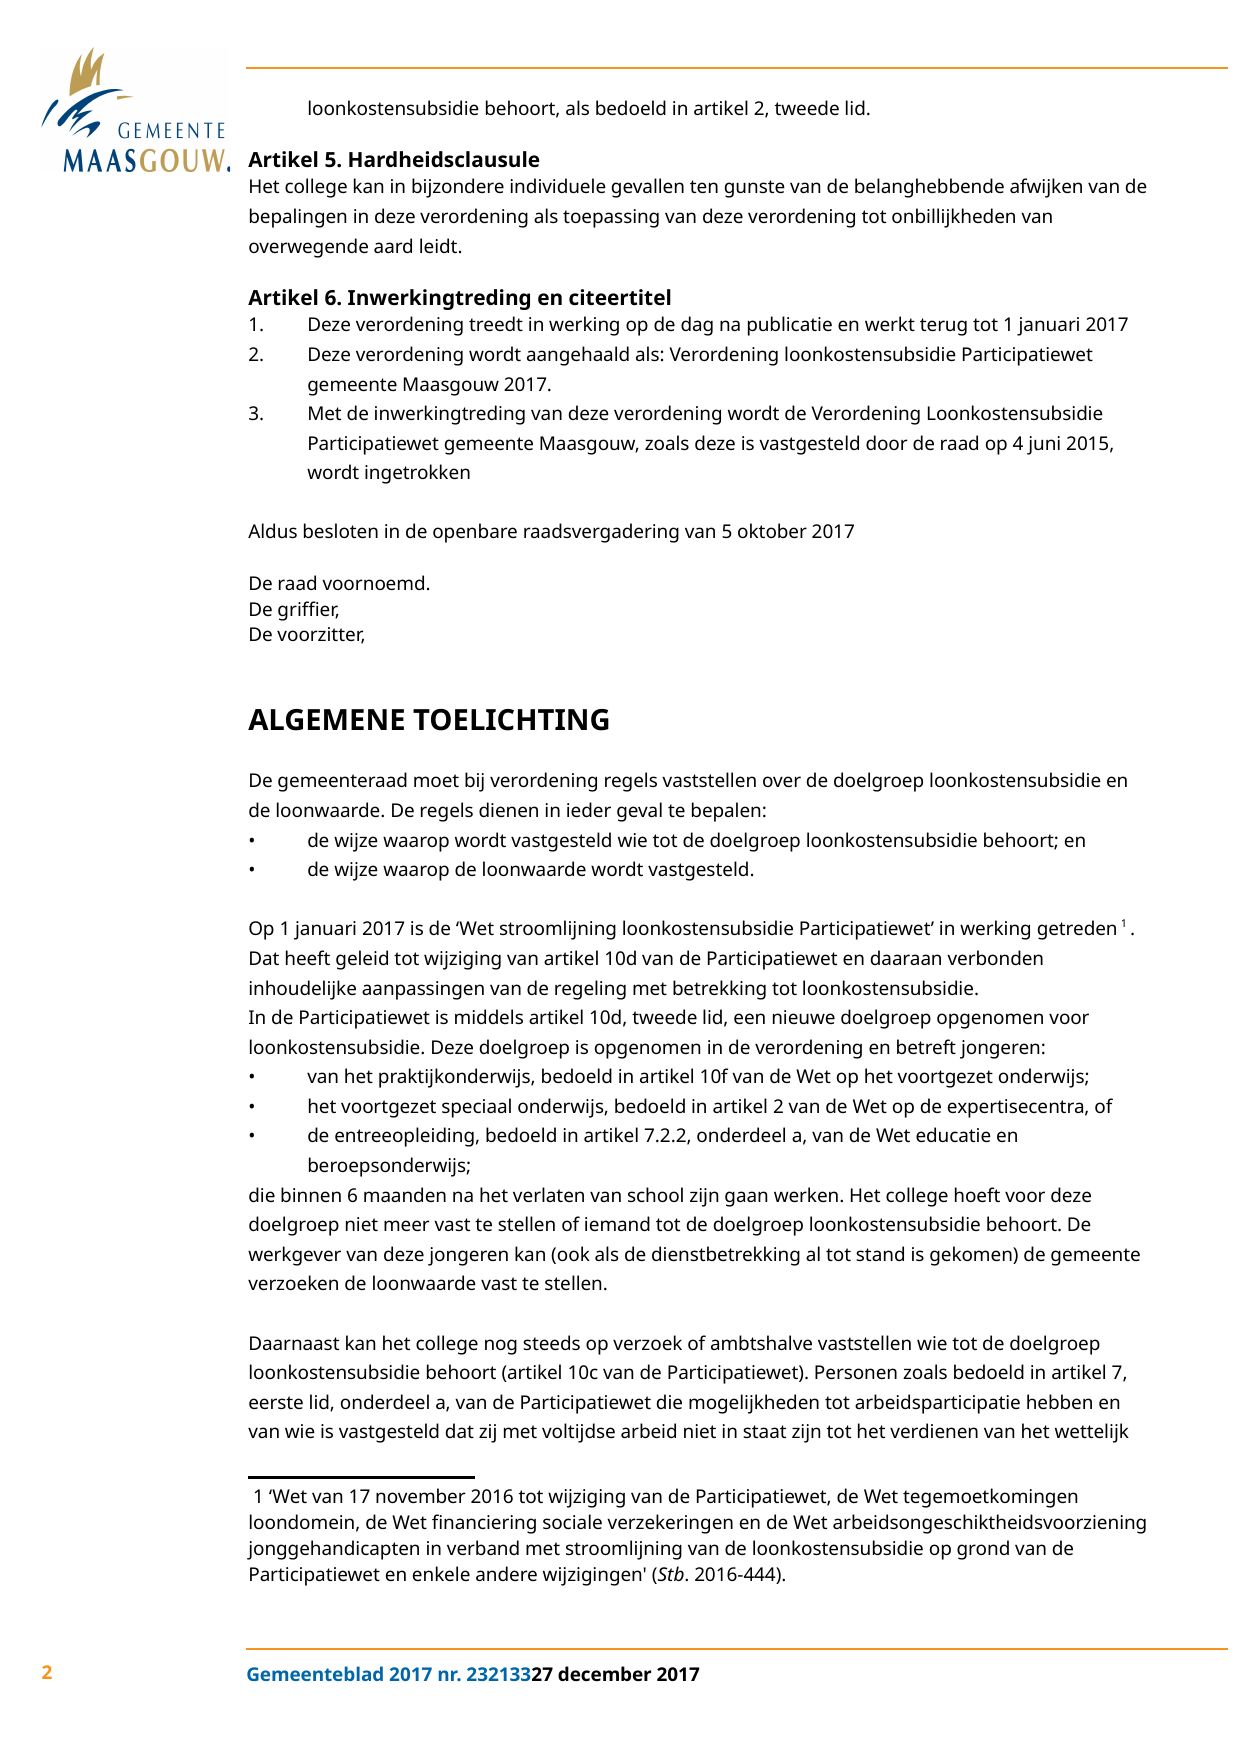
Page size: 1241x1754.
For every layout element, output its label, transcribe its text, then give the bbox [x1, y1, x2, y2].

list Deze verordening treedt in werking op de dag na publicatie en werkt terug tot 1 januari 2017 [248, 312, 1152, 337]
text De raad voornoemd. [248, 570, 1152, 596]
list Met de inwerkingtreding van deze verordening wordt de Verordening Loonkostensubsidie Participatiewet gemeente Maasgouw, zoals deze is vastgesteld door de raad op 4 juni 2015, wordt ingetrokken [248, 400, 1152, 485]
text Op 1 januari 2017 is de ‘Wet stroomlijning loonkostensubsidie Participatiewet’ in werking getreden. Dat heeft geleid tot wijziging van artikel 10d van de Participatiewet en daaraan verbonden inhoudelijke aanpassingen van de regeling met betrekking tot loonkostensubsidie. [248, 916, 1152, 1001]
list het voortgezet speciaal onderwijs, bedoeld in artikel 2 van de Wet op de expertisecentra, of [248, 1093, 1152, 1119]
list loonkostensubsidie behoort, als bedoeld in artikel 2, tweede lid. [248, 95, 1152, 121]
picture [41, 47, 231, 172]
text ALGEMENE TOELICHTING [248, 699, 1152, 738]
list Deze verordening wordt aangehaald als: Verordening loonkostensubsidie Participatiewet gemeente Maasgouw 2017. [248, 341, 1152, 397]
text De gemeenteraad moet bij verordening regels vaststellen over de doelgroep loonkostensubsidie en de loonwaarde. De regels dienen in ieder geval te bepalen: [248, 768, 1152, 823]
text ‘Wet van 17 november 2016 tot wijziging van de Participatiewet, de Wet tegemoetkomingen loondomein, de Wet financiering sociale verzekeringen en de Wet arbeidsongeschiktheidsvoorziening jonggehandicapten in verband met stroomlijning van de loonkostensubsidie op grond van de Participatiewet en enkele andere wijzigingen' (Stb. 2016-444). [248, 1483, 1152, 1586]
list de entreeopleiding, bedoeld in artikel 7.2.2, onderdeel a, van de Wet educatie en beroepsonderwijs; [248, 1123, 1152, 1178]
text Artikel 5. Hardheidsclausule [248, 145, 1152, 174]
text De voorzitter, [248, 622, 1152, 647]
text In de Participatiewet is middels artikel 10d, tweede lid, een nieuwe doelgroep opgenomen voor loonkostensubsidie. Deze doelgroep is opgenomen in de verordening en betreft jongeren: [248, 1004, 1152, 1060]
text die binnen 6 maanden na het verlaten van school zijn gaan werken. Het college hoeft voor deze doelgroep niet meer vast te stellen of iemand tot de doelgroep loonkostensubsidie behoort. De werkgever van deze jongeren kan (ook als de dienstbetrekking al tot stand is gekomen) de gemeente verzoeken de loonwaarde vast te stellen. [248, 1182, 1152, 1296]
list van het praktijkonderwijs, bedoeld in artikel 10f van de Wet op het voortgezet onderwijs; [248, 1063, 1152, 1089]
text De griffier, [248, 596, 1152, 622]
list de wijze waarop de loonwaarde wordt vastgesteld. [248, 856, 1152, 882]
text Daarnaast kan het college nog steeds op verzoek of ambtshalve vaststellen wie tot de doelgroep loonkostensubsidie behoort (artikel 10c van de Participatiewet). Personen zoals bedoeld in artikel 7, eerste lid, onderdeel a, van de Participatiewet die mogelijkheden tot arbeidsparticipatie hebben en van wie is vastgesteld dat zij met voltijdse arbeid niet in staat zijn tot het verdienen van het wettelijk [248, 1330, 1152, 1444]
text Aldus besloten in de openbare raadsvergadering van 5 oktober 2017 [248, 519, 1152, 544]
text Artikel 6. Inwerkingtreding en citeertitel [248, 283, 1152, 312]
text Het college kan in bijzondere individuele gevallen ten gunste van de belanghebbende afwijken van de bepalingen in deze verordening als toepassing van deze verordening tot onbillijkheden van overwegende aard leidt. [248, 174, 1152, 258]
list de wijze waarop wordt vastgesteld wie tot de doelgroep loonkostensubsidie behoort; en [248, 827, 1152, 853]
